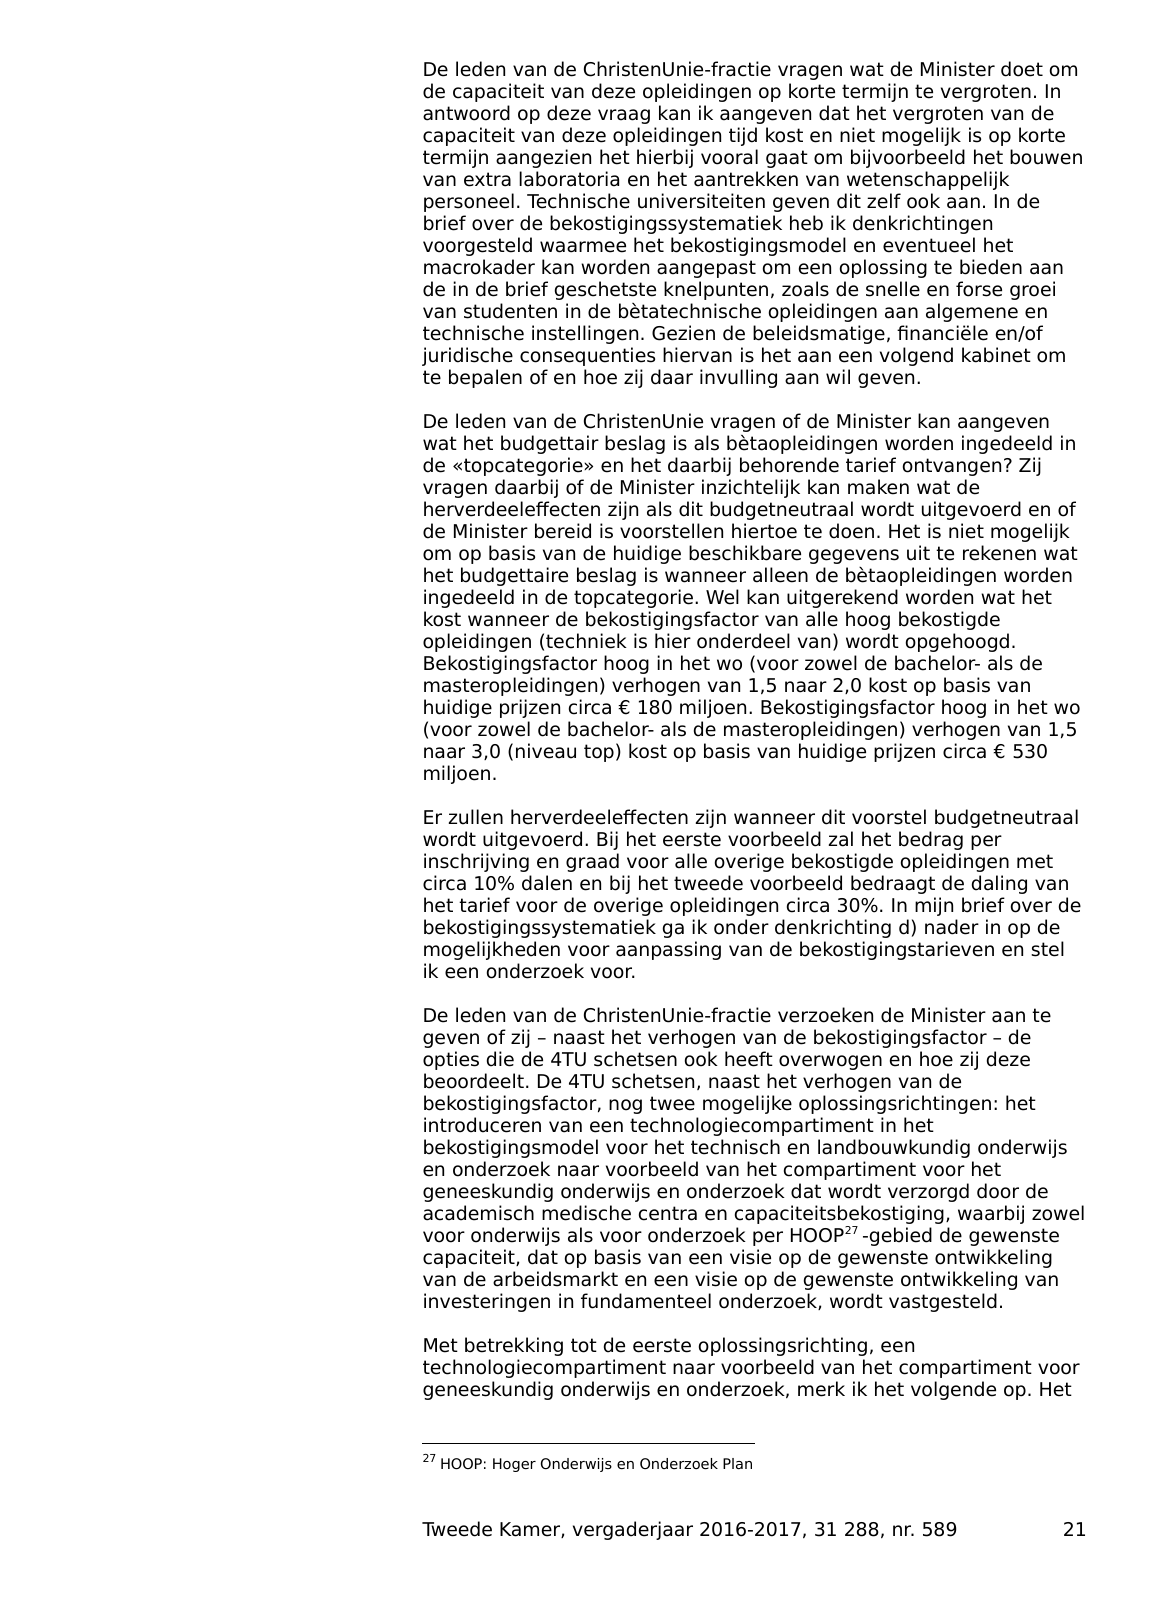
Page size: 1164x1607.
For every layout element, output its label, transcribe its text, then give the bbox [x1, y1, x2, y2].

text HOOP: Hoger Onderwijs en Onderzoek Plan [422, 1452, 1087, 1474]
text Er zullen herverdeeleffecten zijn wanneer dit voorstel budgetneutraal wordt uitgevoerd. Bij het eerste voorbeeld zal het bedrag per inschrijving en graad voor alle overige bekostigde opleidingen met circa 10% dalen en bij het tweede voorbeeld bedraagt de daling van het tarief voor de overige opleidingen circa 30%. In mijn brief over de bekostigingssystematiek ga ik onder denkrichting d) nader in op de mogelijkheden voor aanpassing van de bekostigingstarieven en stel ik een onderzoek voor. [422, 807, 1087, 983]
text De leden van de ChristenUnie-fractie vragen wat de Minister doet om de capaciteit van deze opleidingen op korte termijn te vergroten. In antwoord op deze vraag kan ik aangeven dat het vergroten van de capaciteit van deze opleidingen tijd kost en niet mogelijk is op korte termijn aangezien het hierbij vooral gaat om bijvoorbeeld het bouwen van extra laboratoria en het aantrekken van wetenschappelijk personeel. Technische universiteiten geven dit zelf ook aan. In de brief over de bekostigingssystematiek heb ik denkrichtingen voorgesteld waarmee het bekostigingsmodel en eventueel het macrokader kan worden aangepast om een oplossing te bieden aan de in de brief geschetste knelpunten, zoals de snelle en forse groei van studenten in de bètatechnische opleidingen aan algemene en technische instellingen. Gezien de beleidsmatige, financiële en/of juridische consequenties hiervan is het aan een volgend kabinet om te bepalen of en hoe zij daar invulling aan wil geven. [422, 59, 1087, 389]
text Met betrekking tot de eerste oplossingsrichting, een technologiecompartiment naar voorbeeld van het compartiment voor geneeskundig onderwijs en onderzoek, merk ik het volgende op. Het [422, 1335, 1087, 1401]
text De leden van de ChristenUnie vragen of de Minister kan aangeven wat het budgettair beslag is als bètaopleidingen worden ingedeeld in de «topcategorie» en het daarbij behorende tarief ontvangen? Zij vragen daarbij of de Minister inzichtelijk kan maken wat de herverdeeleffecten zijn als dit budgetneutraal wordt uitgevoerd en of de Minister bereid is voorstellen hiertoe te doen. Het is niet mogelijk om op basis van de huidige beschikbare gegevens uit te rekenen wat het budgettaire beslag is wanneer alleen de bètaopleidingen worden ingedeeld in de topcategorie. Wel kan uitgerekend worden wat het kost wanneer de bekostigingsfactor van alle hoog bekostigde opleidingen (techniek is hier onderdeel van) wordt opgehoogd. [422, 411, 1087, 653]
text De leden van de ChristenUnie-fractie verzoeken de Minister aan te geven of zij – naast het verhogen van de bekostigingsfactor – de opties die de 4TU schetsen ook heeft overwogen en hoe zij deze beoordeelt. De 4TU schetsen, naast het verhogen van de bekostigingsfactor, nog twee mogelijke oplossingsrichtingen: het introduceren van een technologiecompartiment in het bekostigingsmodel voor het technisch en landbouwkundig onderwijs en onderzoek naar voorbeeld van het compartiment voor het geneeskundig onderwijs en onderzoek dat wordt verzorgd door de academisch medische centra en capaciteitsbekostiging, waarbij zowel voor onderwijs als voor onderzoek per HOOP-gebied de gewenste capaciteit, dat op basis van een visie op de gewenste ontwikkeling van de arbeidsmarkt en een visie op de gewenste ontwikkeling van investeringen in fundamenteel onderzoek, wordt vastgesteld. [422, 1005, 1087, 1312]
text Bekostigingsfactor hoog in het wo (voor zowel de bachelor- als de masteropleidingen) verhogen van 1,5 naar 2,0 kost op basis van huidige prijzen circa € 180 miljoen. Bekostigingsfactor hoog in het wo (voor zowel de bachelor- als de masteropleidingen) verhogen van 1,5 naar 3,0 (niveau top) kost op basis van huidige prijzen circa € 530 miljoen. [422, 653, 1087, 784]
